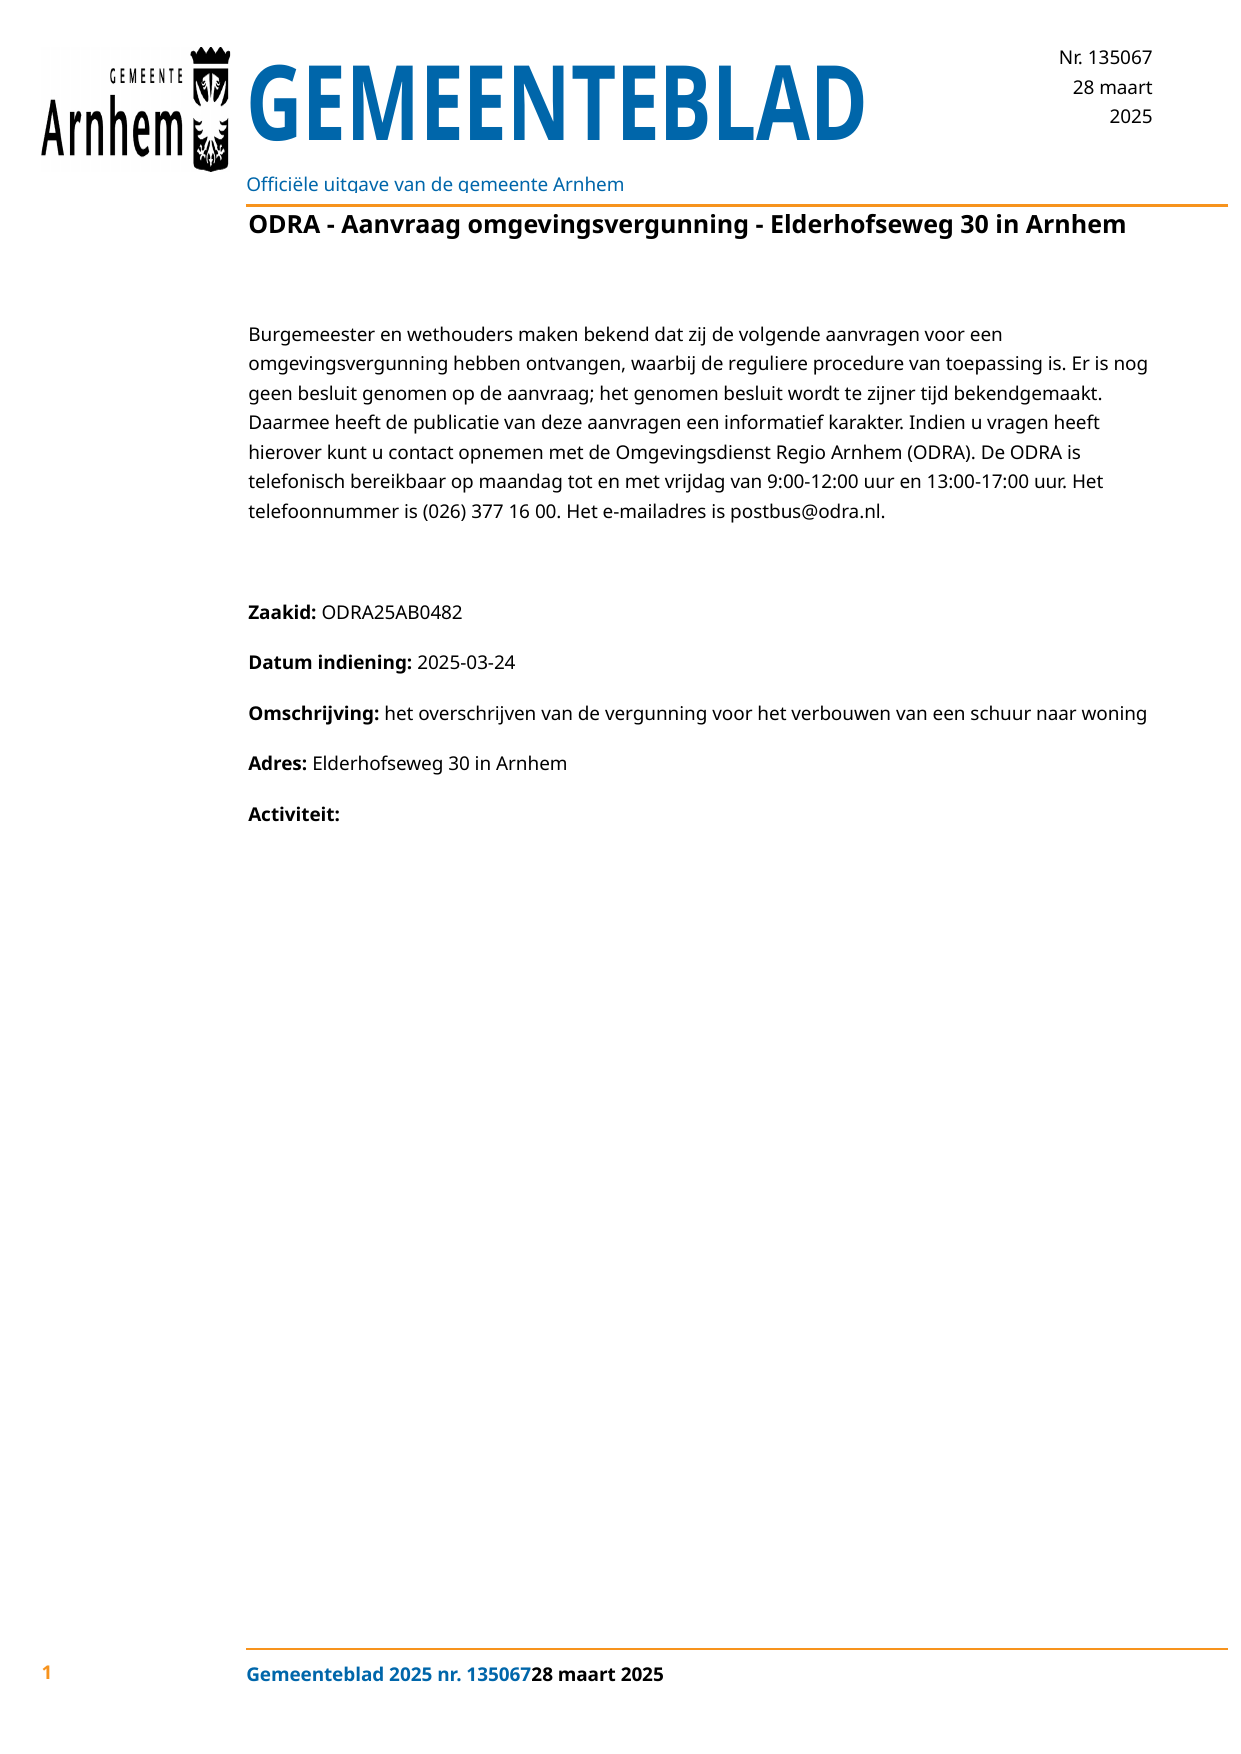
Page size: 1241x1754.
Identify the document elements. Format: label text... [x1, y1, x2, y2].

text Datum indiening: 2025-03-24 [248, 649, 1152, 675]
picture [41, 47, 231, 172]
text Burgemeester en wethouders maken bekend dat zij de volgende aanvragen voor een omgevingsvergunning hebben ontvangen, waarbij de reguliere procedure van toepassing is. Er is nog geen besluit genomen op de aanvraag; het genomen besluit wordt te zijner tijd bekendgemaakt. Daarmee heeft de publicatie van deze aanvragen een informatief karakter. Indien u vragen heeft hierover kunt u contact opnemen met de Omgevingsdienst Regio Arnhem (ODRA). De ODRA is telefonisch bereikbaar op maandag tot en met vrijdag van 9:00-12:00 uur en 13:00-17:00 uur. Het telefoonnummer is (026) 377 16 00. Het e-mailadres is postbus@odra.nl. [248, 321, 1152, 524]
text Activiteit: [248, 801, 1152, 826]
text Zaakid: ODRA25AB0482 [248, 599, 1152, 625]
text ODRA - Aanvraag omgevingsvergunning - Elderhofseweg 30 in Arnhem [248, 207, 1152, 241]
text Adres: Elderhofseweg 30 in Arnhem [248, 750, 1152, 776]
text Omschrijving: het overschrijven van de vergunning voor het verbouwen van een schuur naar woning [248, 700, 1152, 726]
